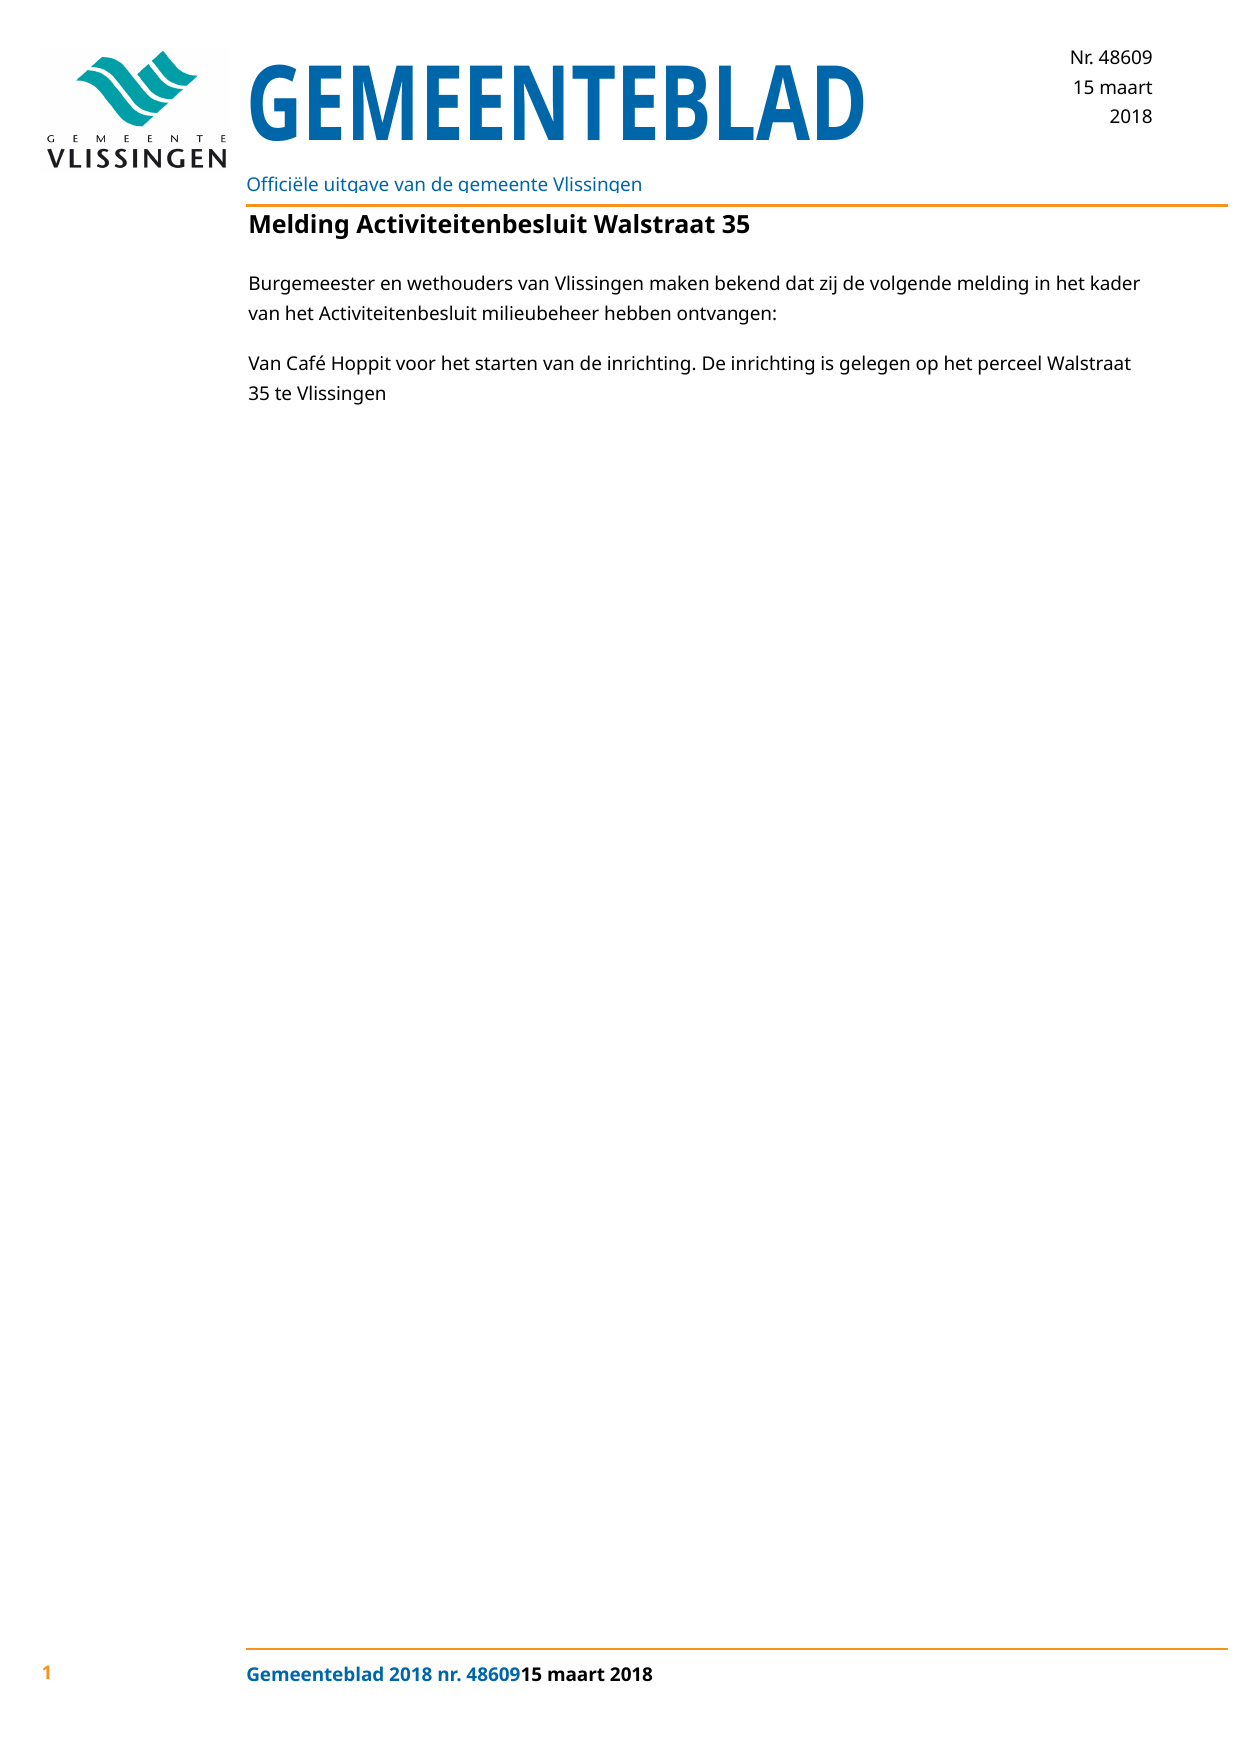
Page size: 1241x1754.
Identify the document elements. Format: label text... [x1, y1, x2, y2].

text Van Café Hoppit voor het starten van de inrichting. De inrichting is gelegen op het perceel Walstraat 35 te Vlissingen [248, 350, 1152, 406]
text Burgemeester en wethouders van Vlissingen maken bekend dat zij de volgende melding in het kader van het Activiteitenbesluit milieubeheer hebben ontvangen: [248, 270, 1152, 326]
picture [41, 47, 231, 172]
text Melding Activiteitenbesluit Walstraat 35 [248, 207, 1152, 241]
